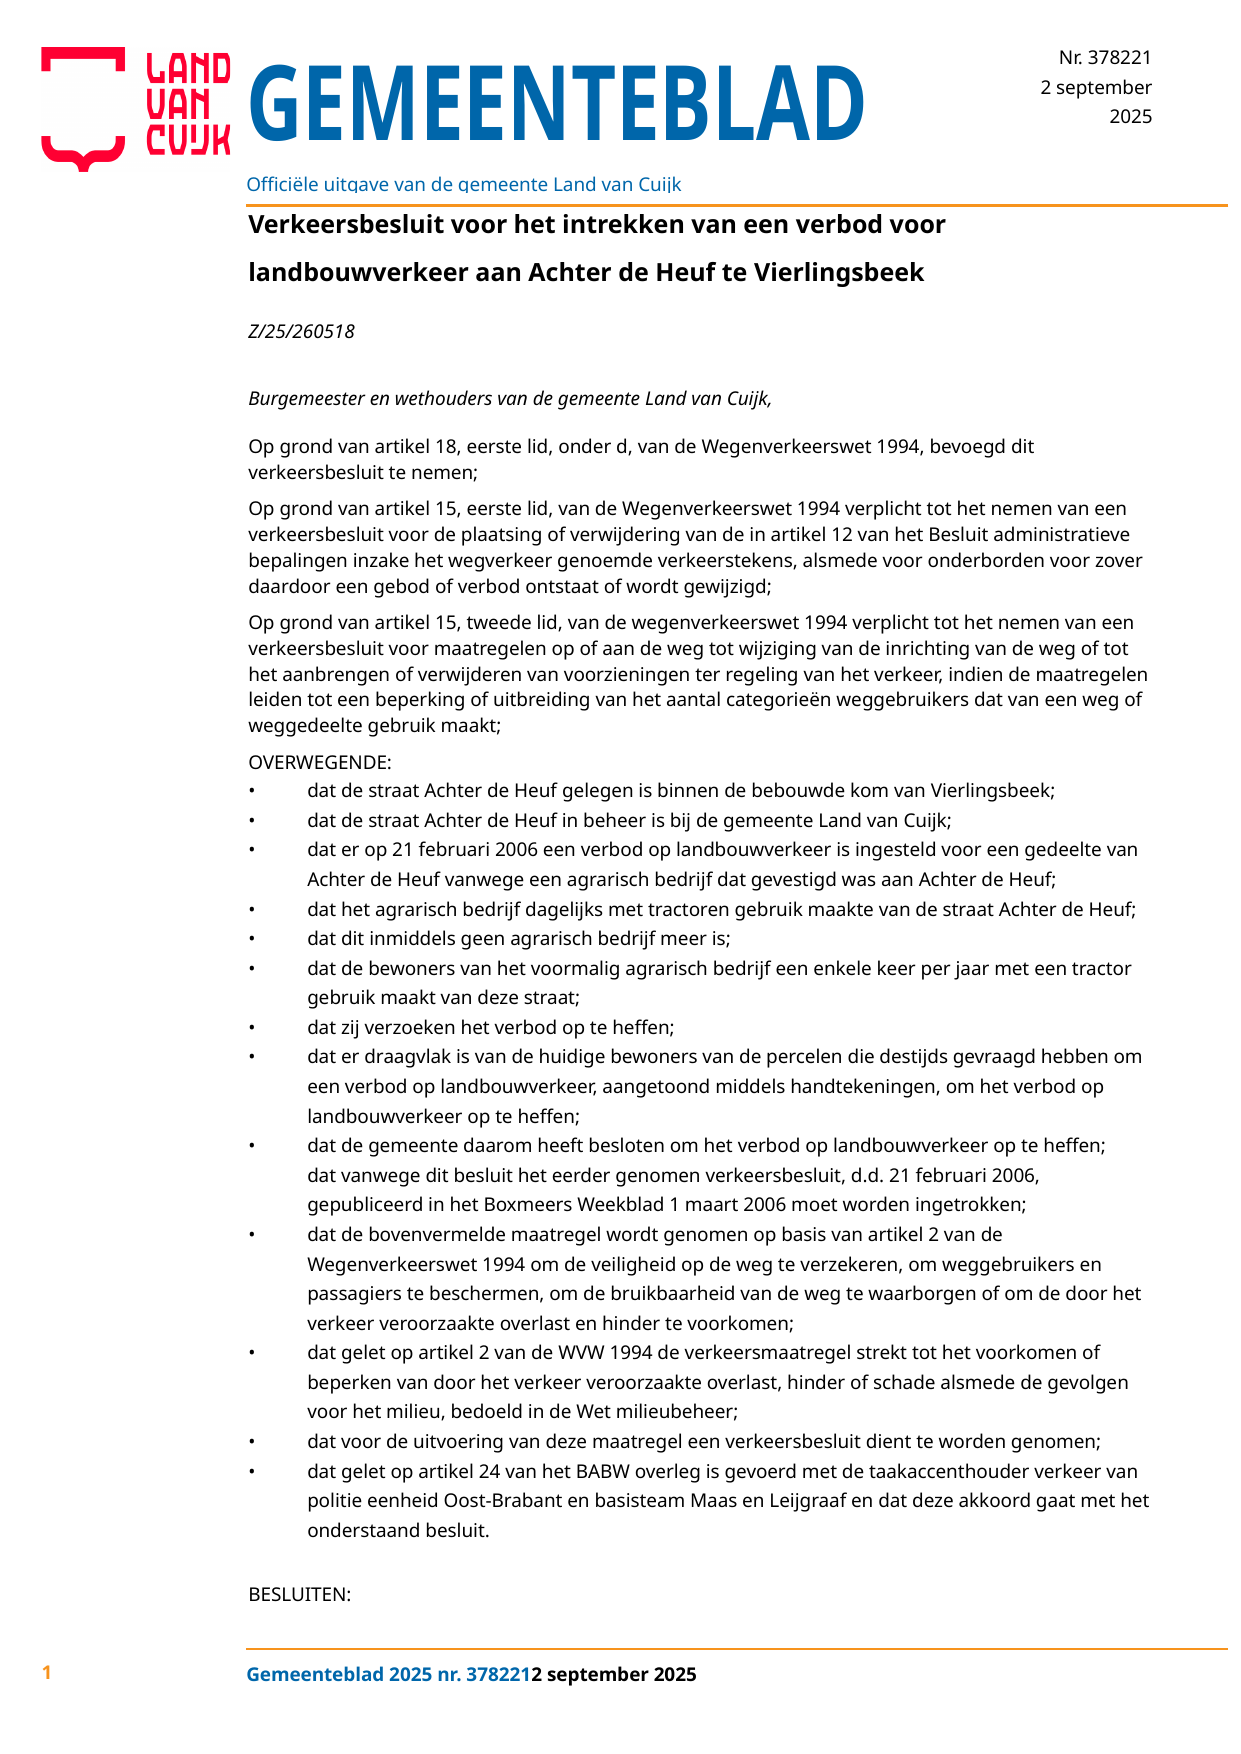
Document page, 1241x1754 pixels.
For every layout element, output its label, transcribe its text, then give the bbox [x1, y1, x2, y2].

list dat de straat Achter de Heuf gelegen is binnen de bebouwde kom van Vierlingsbeek; [248, 777, 1152, 803]
list dat het agrarisch bedrijf dagelijks met tractoren gebruik maakte van de straat Achter de Heuf; [248, 896, 1152, 921]
text Op grond van artikel 18, eerste lid, onder d, van de Wegenverkeerswet 1994, bevoegd dit verkeersbesluit te nemen; [248, 433, 1152, 485]
list dat gelet op artikel 2 van de WVW 1994 de verkeersmaatregel strekt tot het voorkomen of beperken van door het verkeer veroorzaakte overlast, hinder of schade alsmede de gevolgen voor het milieu, bedoeld in de Wet milieubeheer; [248, 1339, 1152, 1424]
list dat de straat Achter de Heuf in beheer is bij de gemeente Land van Cuijk; [248, 807, 1152, 833]
text Op grond van artikel 15, eerste lid, van de Wegenverkeerswet 1994 verplicht tot het nemen van een verkeersbesluit voor de plaatsing of verwijdering van de in artikel 12 van het Besluit administratieve bepalingen inzake het wegverkeer genoemde verkeerstekens, alsmede voor onderborden voor zover daardoor een gebod of verbod ontstaat of wordt gewijzigd; [248, 496, 1152, 598]
list dat zij verzoeken het verbod op te heffen; [248, 1014, 1152, 1040]
list dat dit inmiddels geen agrarisch bedrijf meer is; [248, 925, 1152, 951]
list dat vanwege dit besluit het eerder genomen verkeersbesluit, d.d. 21 februari 2006, gepubliceerd in het Boxmeers Weekblad 1 maart 2006 moet worden ingetrokken; [248, 1162, 1152, 1217]
text BESLUITEN: [248, 1581, 1152, 1607]
list dat de bovenvermelde maatregel wordt genomen op basis van artikel 2 van de Wegenverkeerswet 1994 om de veiligheid op de weg te verzekeren, om weggebruikers en passagiers te beschermen, om de bruikbaarheid van de weg te waarborgen of om de door het verkeer veroorzaakte overlast en hinder te voorkomen; [248, 1221, 1152, 1336]
text OVERWEGENDE: [248, 749, 1152, 775]
list dat de bewoners van het voormalig agrarisch bedrijf een enkele keer per jaar met een tractor gebruik maakt van deze straat; [248, 955, 1152, 1010]
text Burgemeester en wethouders van de gemeente Land van Cuijk, [248, 386, 1152, 411]
list dat de gemeente daarom heeft besloten om het verbod op landbouwverkeer op te heffen; [248, 1132, 1152, 1158]
text Z/25/260518 [248, 318, 1152, 344]
picture [41, 47, 231, 172]
list dat er draagvlak is van de huidige bewoners van de percelen die destijds gevraagd hebben om een verbod op landbouwverkeer, aangetoond middels handtekeningen, om het verbod op landbouwverkeer op te heffen; [248, 1044, 1152, 1128]
text Verkeersbesluit voor het intrekken van een verbod voor landbouwverkeer aan Achter de Heuf te Vierlingsbeek [248, 207, 1152, 288]
list dat voor de uitvoering van deze maatregel een verkeersbesluit dient te worden genomen; [248, 1428, 1152, 1454]
list dat gelet op artikel 24 van het BABW overleg is gevoerd met de taakaccenthouder verkeer van politie eenheid Oost-Brabant en basisteam Maas en Leijgraaf en dat deze akkoord gaat met het onderstaand besluit. [248, 1458, 1152, 1543]
list dat er op 21 februari 2006 een verbod op landbouwverkeer is ingesteld voor een gedeelte van Achter de Heuf vanwege een agrarisch bedrijf dat gevestigd was aan Achter de Heuf; [248, 837, 1152, 892]
text Op grond van artikel 15, tweede lid, van de wegenverkeerswet 1994 verplicht tot het nemen van een verkeersbesluit voor maatregelen op of aan de weg tot wijziging van de inrichting van de weg of tot het aanbrengen of verwijderen van voorzieningen ter regeling van het verkeer, indien de maatregelen leiden tot een beperking of uitbreiding van het aantal categorieën weggebruikers dat van een weg of weggedeelte gebruik maakt; [248, 609, 1152, 738]
